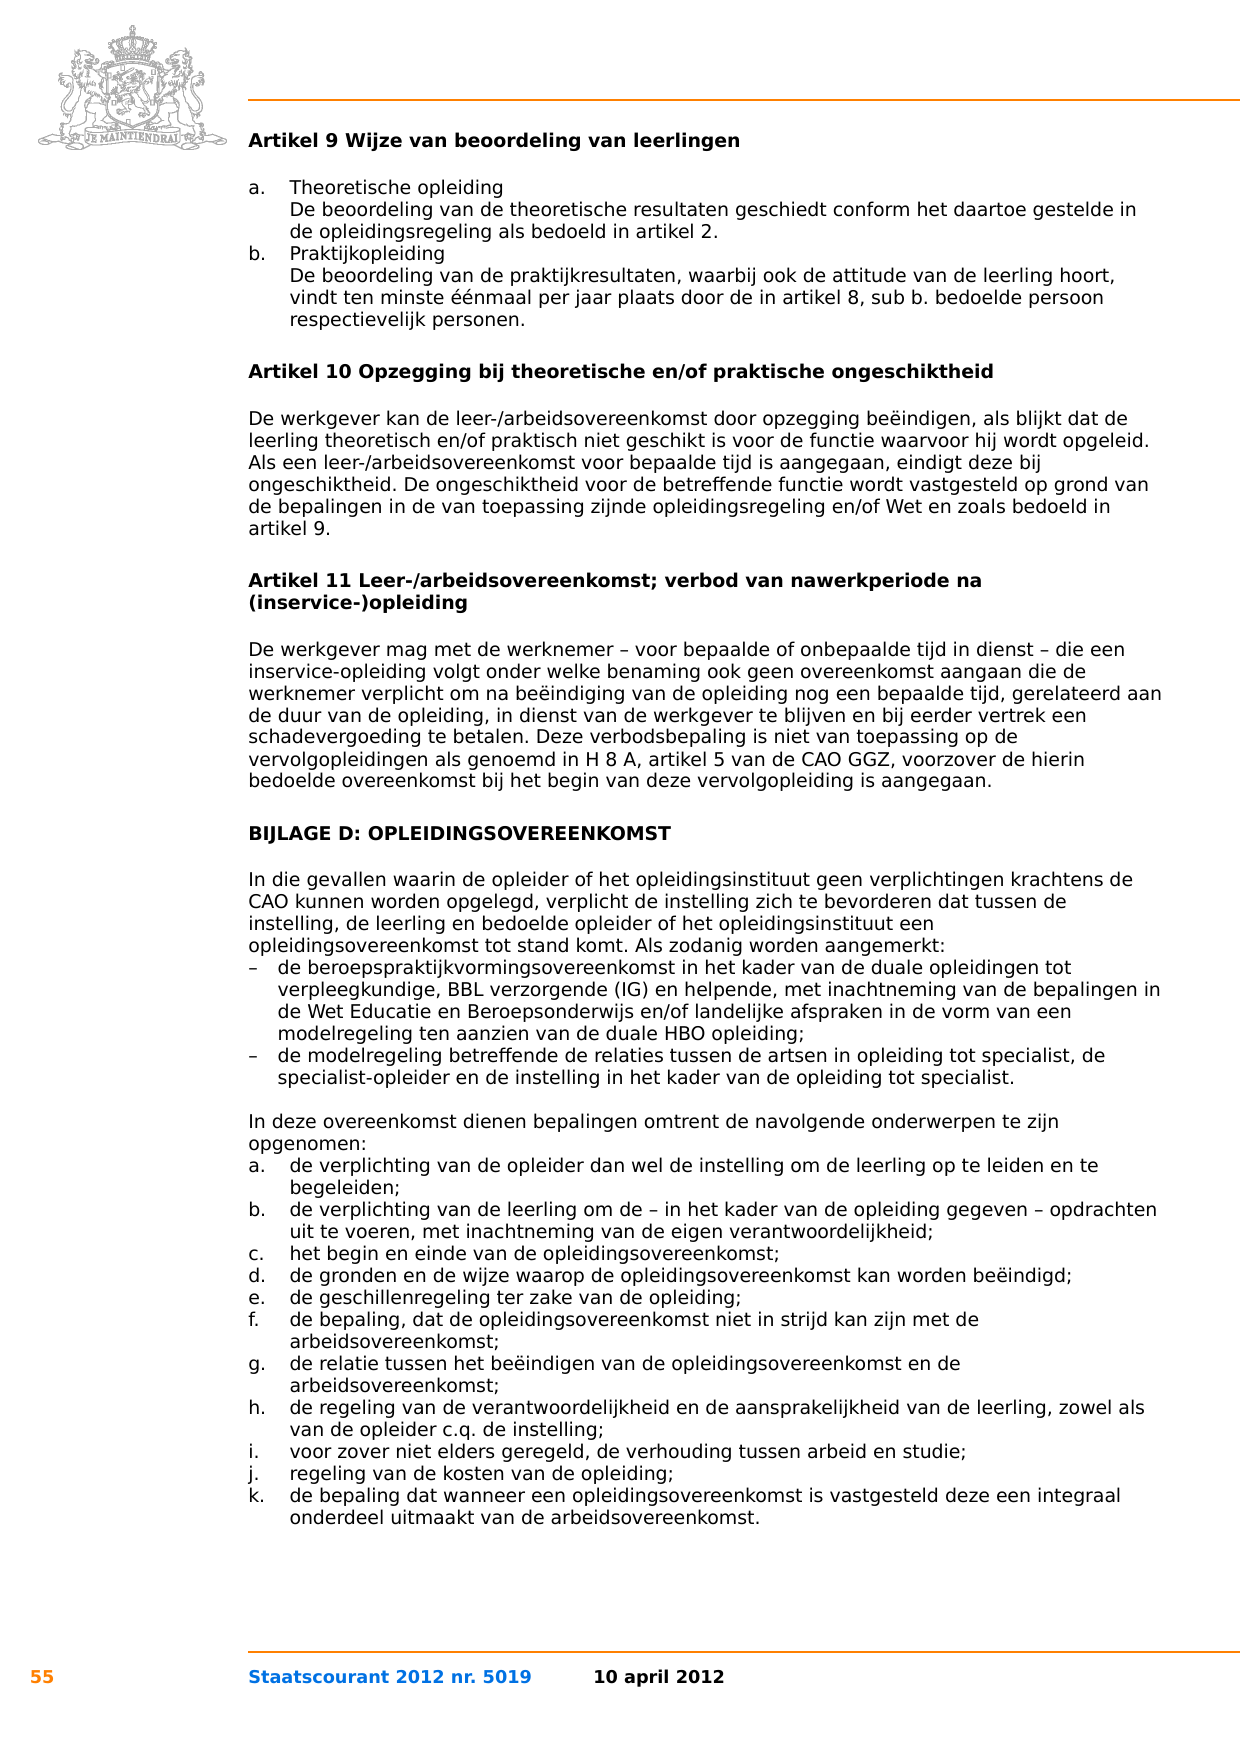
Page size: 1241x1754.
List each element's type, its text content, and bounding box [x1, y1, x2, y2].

text c. het begin en einde van de opleidingsovereenkomst; [248, 1243, 1163, 1265]
text – de beroepspraktijkvormingsovereenkomst in het kader van de duale opleidingen tot verpleegkundige, BBL verzorgende (IG) en helpende, met inachtneming van de bepalingen in de Wet Educatie en Beroepsonderwijs en/of landelijke afspraken in de vorm van een modelregeling ten aanzien van de duale HBO opleiding; [248, 957, 1163, 1045]
picture [38, 25, 227, 150]
text g. de relatie tussen het beëindigen van de opleidingsovereenkomst en de arbeidsovereenkomst; [248, 1353, 1163, 1397]
text a. Theoretische opleiding [248, 177, 1163, 199]
subtitle Artikel 9 Wijze van beoordeling van leerlingen [248, 130, 1163, 152]
subtitle Artikel 11 Leer-/arbeidsovereenkomst; verbod van nawerkperiode na (inservice-)opleiding [248, 569, 1163, 613]
text f. de bepaling, dat de opleidingsovereenkomst niet in strijd kan zijn met de arbeidsovereenkomst; [248, 1309, 1163, 1353]
subtitle Artikel 10 Opzegging bij theoretische en/of praktische ongeschiktheid [248, 361, 1163, 383]
text e. de geschillenregeling ter zake van de opleiding; [248, 1287, 1163, 1309]
text De werkgever kan de leer-/arbeidsovereenkomst door opzegging beëindigen, als blijkt dat de leerling theoretisch en/of praktisch niet geschikt is voor de functie waarvoor hij wordt opgeleid. Als een leer-/arbeidsovereenkomst voor bepaalde tijd is aangegaan, eindigt deze bij ongeschiktheid. De ongeschiktheid voor de betreffende functie wordt vastgesteld op grond van de bepalingen in de van toepassing zijnde opleidingsregeling en/of Wet en zoals bedoeld in artikel 9. [248, 408, 1163, 539]
subtitle BIJLAGE D: OPLEIDINGSOVEREENKOMST [248, 822, 1163, 844]
text De beoordeling van de praktijkresultaten, waarbij ook de attitude van de leerling hoort, vindt ten minste éénmaal per jaar plaats door de in artikel 8, sub b. bedoelde persoon respectievelijk personen. [289, 265, 1163, 331]
text k. de bepaling dat wanneer een opleidingsovereenkomst is vastgesteld deze een integraal onderdeel uitmaakt van de arbeidsovereenkomst. [248, 1485, 1163, 1529]
text – de modelregeling betreffende de relaties tussen de artsen in opleiding tot specialist, de specialist-opleider en de instelling in het kader van de opleiding tot specialist. [248, 1045, 1163, 1089]
text b. de verplichting van de leerling om de – in het kader van de opleiding gegeven – opdrachten uit te voeren, met inachtneming van de eigen verantwoordelijkheid; [248, 1199, 1163, 1243]
text j. regeling van de kosten van de opleiding; [248, 1463, 1163, 1485]
text De werkgever mag met de werknemer – voor bepaalde of onbepaalde tijd in dienst – die een inservice-opleiding volgt onder welke benaming ook geen overeenkomst aangaan die de werknemer verplicht om na beëindiging van de opleiding nog een bepaalde tijd, gerelateerd aan de duur van de opleiding, in dienst van de werkgever te blijven en bij eerder vertrek een schadevergoeding te betalen. Deze verbodsbepaling is niet van toepassing op de vervolgopleidingen als genoemd in H 8 A, artikel 5 van de CAO GGZ, voorzover de hierin bedoelde overeenkomst bij het begin van deze vervolgopleiding is aangegaan. [248, 638, 1163, 792]
text d. de gronden en de wijze waarop de opleidingsovereenkomst kan worden beëindigd; [248, 1265, 1163, 1287]
text h. de regeling van de verantwoordelijkheid en de aansprakelijkheid van de leerling, zowel als van de opleider c.q. de instelling; [248, 1397, 1163, 1441]
text b. Praktijkopleiding [248, 243, 1163, 265]
text i. voor zover niet elders geregeld, de verhouding tussen arbeid en studie; [248, 1441, 1163, 1463]
text In die gevallen waarin de opleider of het opleidingsinstituut geen verplichtingen krachtens de CAO kunnen worden opgelegd, verplicht de instelling zich te bevorderen dat tussen de instelling, de leerling en bedoelde opleider of het opleidingsinstituut een opleidingsovereenkomst tot stand komt. Als zodanig worden aangemerkt: [248, 869, 1163, 957]
text De beoordeling van de theoretische resultaten geschiedt conform het daartoe gestelde in de opleidingsregeling als bedoeld in artikel 2. [289, 199, 1163, 243]
text a. de verplichting van de opleider dan wel de instelling om de leerling op te leiden en te begeleiden; [248, 1155, 1163, 1199]
text In deze overeenkomst dienen bepalingen omtrent de navolgende onderwerpen te zijn opgenomen: [248, 1111, 1163, 1155]
